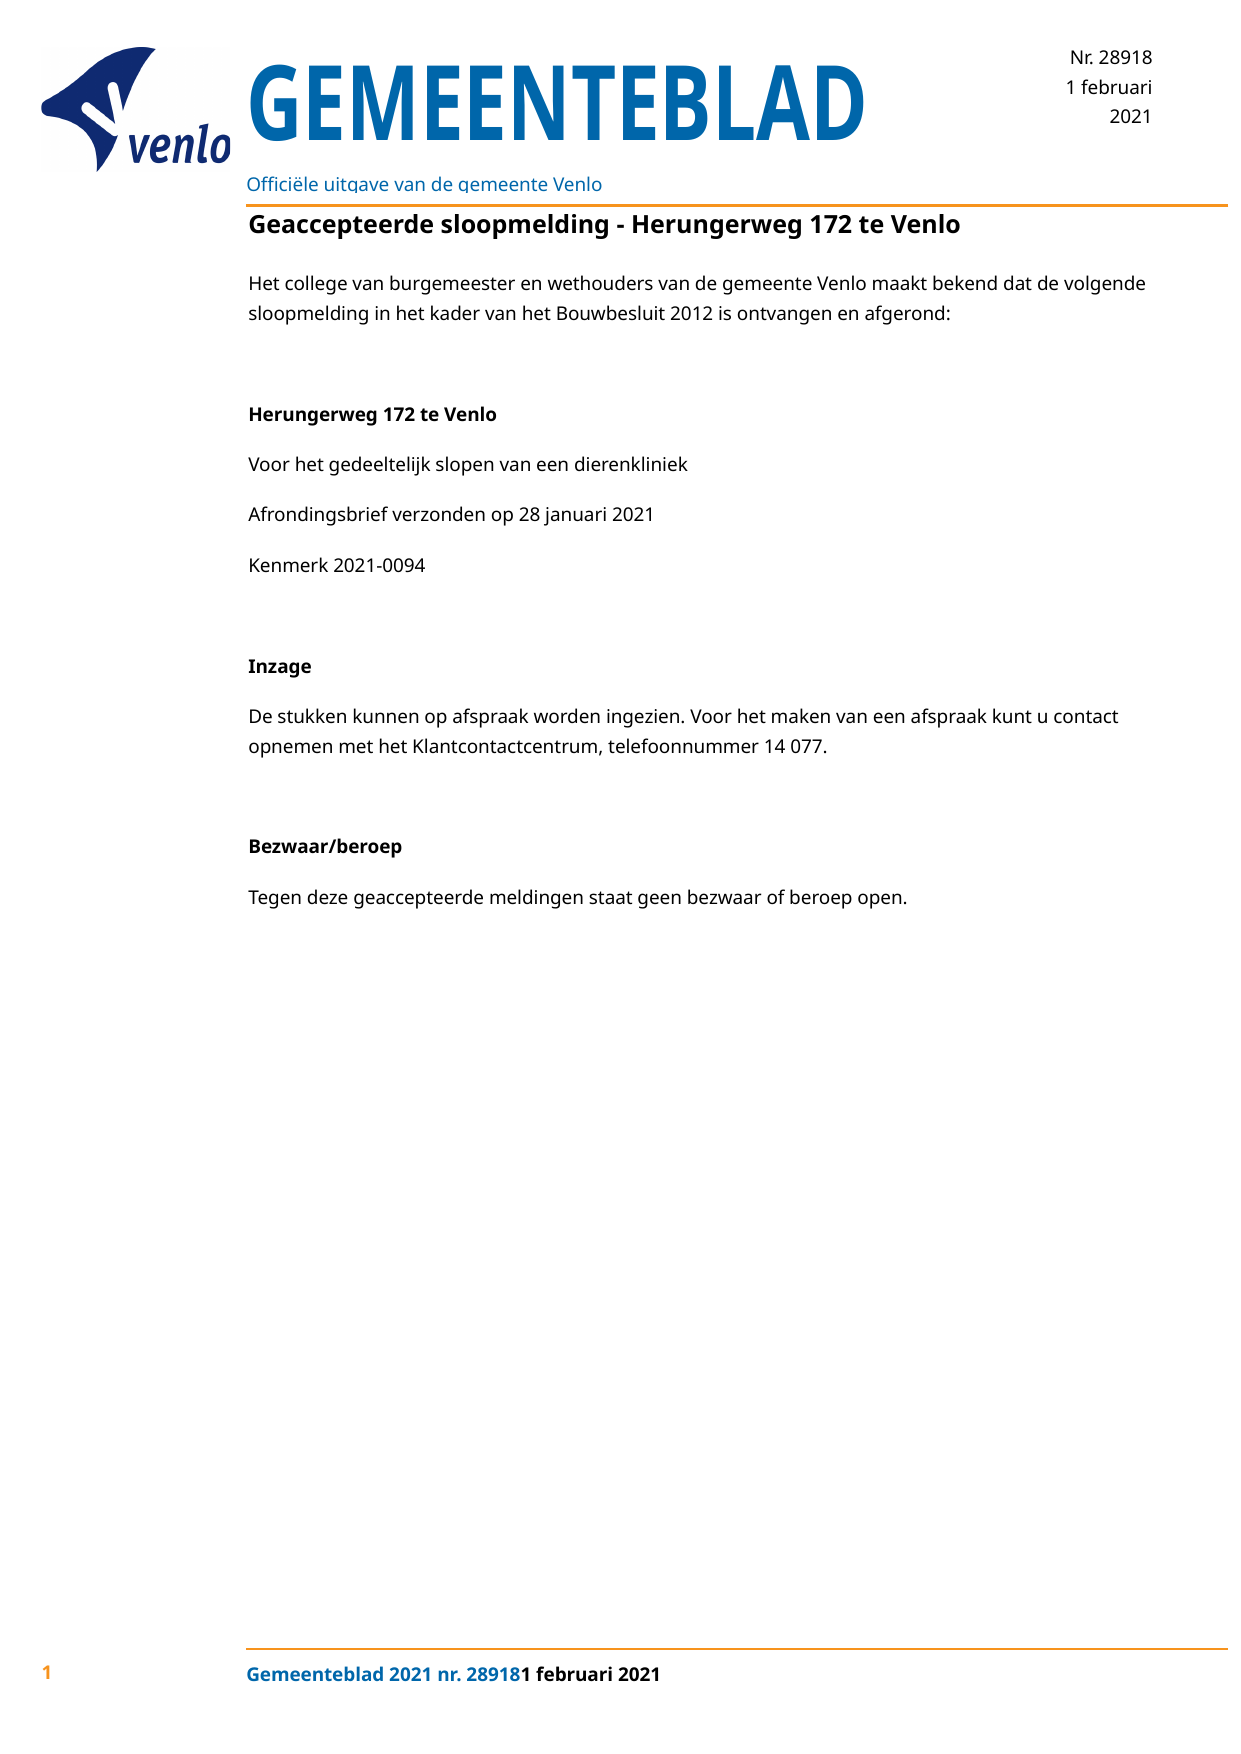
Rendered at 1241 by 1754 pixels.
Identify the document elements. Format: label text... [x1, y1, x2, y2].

picture [41, 47, 231, 172]
text Tegen deze geaccepteerde meldingen staat geen bezwaar of beroep open. [248, 884, 1152, 910]
text Bezwaar/beroep [248, 834, 1152, 859]
text De stukken kunnen op afspraak worden ingezien. Voor het maken van een afspraak kunt u contact opnemen met het Klantcontactcentrum, telefoonnummer 14 077. [248, 703, 1152, 758]
text Voor het gedeeltelijk slopen van een dierenkliniek [248, 451, 1152, 477]
text Herungerweg 172 te Venlo [248, 401, 1152, 426]
text Het college van burgemeester en wethouders van de gemeente Venlo maakt bekend dat de volgende sloopmelding in het kader van het Bouwbesluit 2012 is ontvangen en afgerond: [248, 270, 1152, 326]
text Afrondingsbrief verzonden op 28 januari 2021 [248, 502, 1152, 527]
text Kenmerk 2021-0094 [248, 552, 1152, 578]
text Inzage [248, 653, 1152, 678]
text Geaccepteerde sloopmelding - Herungerweg 172 te Venlo [248, 207, 1152, 241]
